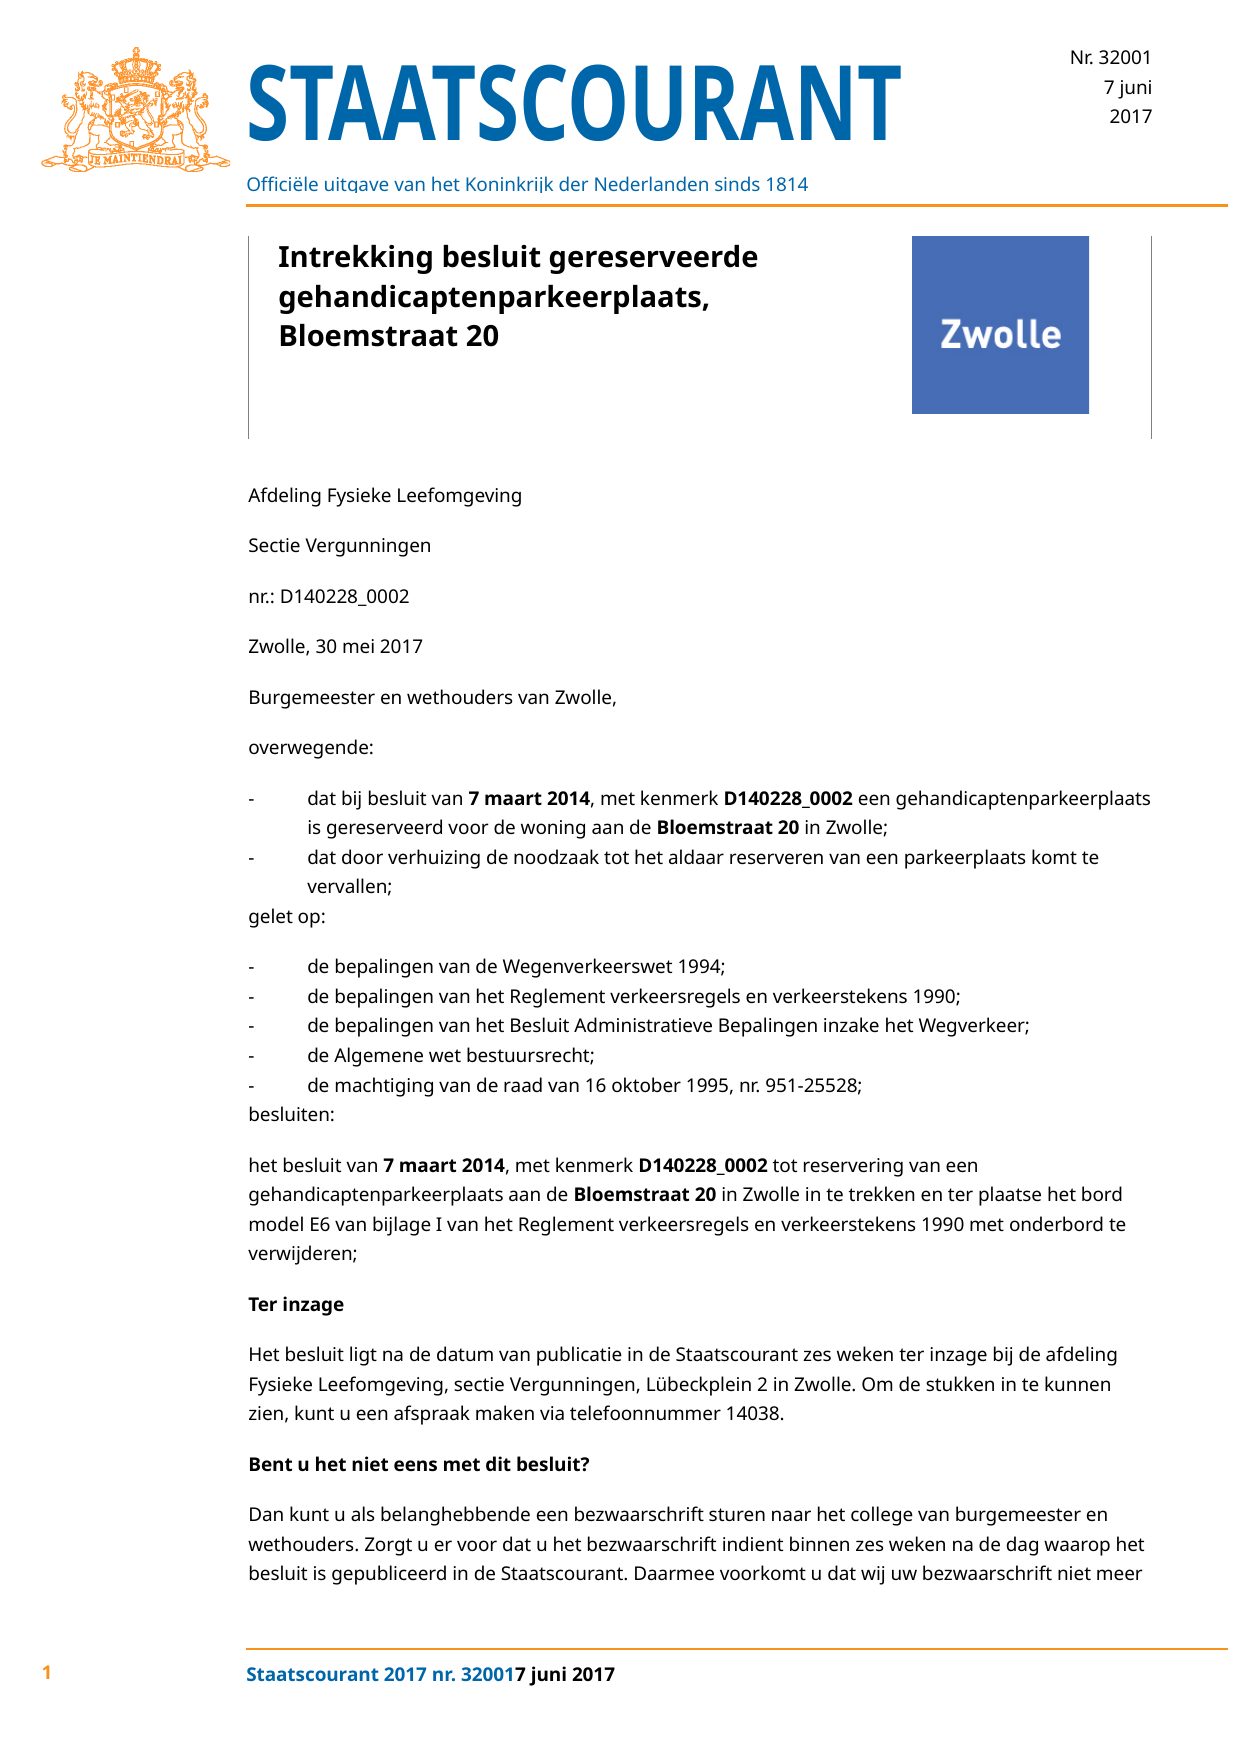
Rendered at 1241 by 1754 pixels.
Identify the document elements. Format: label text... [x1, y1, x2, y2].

list dat door verhuizing de noodzaak tot het aldaar reserveren van een parkeerplaats komt te vervallen; [248, 844, 1152, 899]
table_header [850, 414, 1151, 439]
picture [912, 236, 1090, 414]
text Sectie Vergunningen [248, 533, 1152, 558]
text Afdeling Fysieke Leefomgeving [248, 482, 1152, 508]
text Ter inzage [248, 1291, 1152, 1317]
text overwegende: [248, 734, 1152, 760]
list de bepalingen van de Wegenverkeerswet 1994; [248, 953, 1152, 979]
list de bepalingen van het Besluit Administratieve Bepalingen inzake het Wegverkeer; [248, 1013, 1152, 1038]
list de Algemene wet bestuursrecht; [248, 1042, 1152, 1068]
text Zwolle, 30 mei 2017 [248, 633, 1152, 659]
table_header [1090, 236, 1151, 413]
text Het besluit ligt na de datum van publicatie in de Staatscourant zes weken ter inzage bij de afdeling Fysieke Leefomgeving, sectie Vergunningen, Lübeckplein 2 in Zwolle. Om de stukken in te kunnen zien, kunt u een afspraak maken via telefoonnummer 14038. [248, 1341, 1152, 1426]
list de machtiging van de raad van 16 oktober 1995, nr. 951-25528; [248, 1072, 1152, 1098]
picture [41, 47, 231, 172]
text gelet op: [248, 903, 1152, 929]
list dat bij besluit van 7 maart 2014, met kenmerk D140228_0002 een gehandicaptenparkeerplaats is gereserveerd voor de woning aan de Bloemstraat 20 in Zwolle; [248, 785, 1152, 840]
text Burgemeester en wethouders van Zwolle, [248, 684, 1152, 710]
text besluiten: [248, 1101, 1152, 1127]
table_header [850, 236, 912, 413]
list de bepalingen van het Reglement verkeersregels en verkeerstekens 1990; [248, 983, 1152, 1009]
table_header Intrekking besluit gereserveerde gehandicaptenparkeerplaats, Bloemstraat 20 [249, 236, 850, 439]
text Dan kunt u als belanghebbende een bezwaarschrift sturen naar het college van burgemeester en wethouders. Zorgt u er voor dat u het bezwaarschrift indient binnen zes weken na de dag waarop het besluit is gepubliceerd in de Staatscourant. Daarmee voorkomt u dat wij uw bezwaarschrift niet meer [248, 1501, 1152, 1586]
text het besluit van 7 maart 2014, met kenmerk D140228_0002 tot reservering van een gehandicaptenparkeerplaats aan de Bloemstraat 20 in Zwolle in te trekken en ter plaatse het bord model E6 van bijlage I van het Reglement verkeersregels en verkeerstekens 1990 met onderbord te verwijderen; [248, 1152, 1152, 1266]
text Bent u het niet eens met dit besluit? [248, 1451, 1152, 1477]
text nr.: D140228_0002 [248, 583, 1152, 609]
